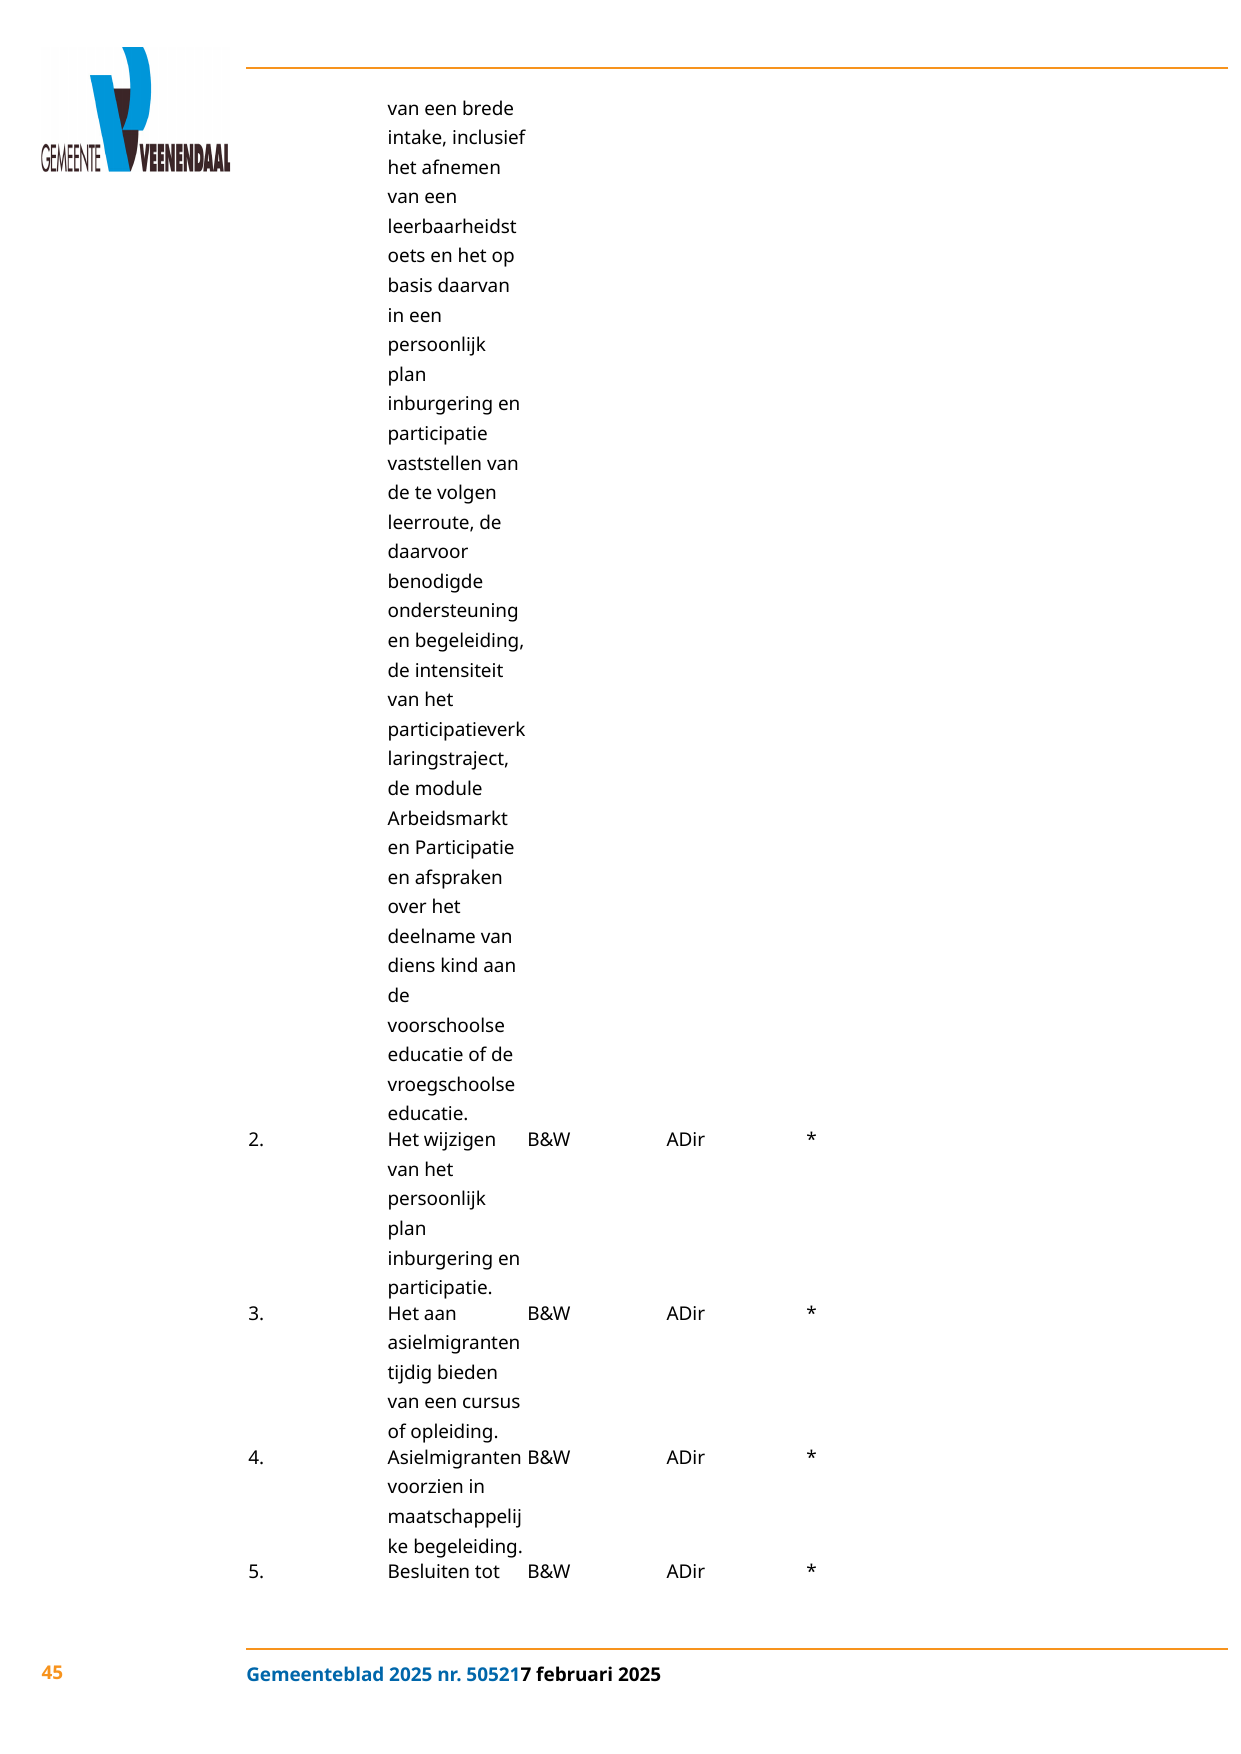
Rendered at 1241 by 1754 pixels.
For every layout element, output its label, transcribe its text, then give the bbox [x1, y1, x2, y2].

table_cell 5. [248, 1559, 387, 1584]
picture [41, 47, 130, 172]
table_cell * [806, 1444, 945, 1558]
table_cell van een brede intake, inclusief het afnemen van een leerbaarheidstoets en het op basis daarvan in een persoonlijk plan inburgering en participatie vaststellen van de te volgen leerroute, de daarvoor benodigde ondersteuning en begeleiding, de intensiteit van het participatieverklaringstraject, de module Arbeidsmarkt en Participatie en afspraken over het deelname van diens kind aan de voorschoolse educatie of de vroegschoolse educatie. [388, 95, 527, 1126]
table_cell [945, 1126, 1152, 1300]
picture [123, 47, 231, 172]
table_cell * [806, 1126, 945, 1300]
table_cell ADir [666, 1300, 806, 1444]
table_cell Het aan asielmigranten tijdig bieden van een cursus of opleiding. [388, 1300, 527, 1444]
table_cell [945, 1300, 1152, 1444]
table_cell [666, 95, 806, 1126]
table_cell B&W [527, 1300, 666, 1444]
table_cell [945, 95, 1152, 1126]
table_cell * [806, 1300, 945, 1444]
table_cell [248, 95, 387, 1126]
table_cell [945, 1559, 1152, 1584]
table_cell Het wijzigen van het persoonlijk plan inburgering en participatie. [388, 1126, 527, 1300]
table_cell [806, 95, 945, 1126]
table_cell ADir [666, 1126, 806, 1300]
table_cell 2. [248, 1126, 387, 1300]
table_cell B&W [527, 1126, 666, 1300]
table_cell 3. [248, 1300, 387, 1444]
table_cell [527, 95, 666, 1126]
table_cell ADir [666, 1444, 806, 1558]
table_cell B&W [527, 1559, 666, 1584]
table_cell ADir [666, 1559, 806, 1584]
table_cell 4. [248, 1444, 387, 1558]
table_cell Asielmigranten voorzien in maatschappelijke begeleiding. [388, 1444, 527, 1558]
table_cell * [806, 1559, 945, 1584]
table_cell [945, 1444, 1152, 1558]
table_cell B&W [527, 1444, 666, 1558]
table_cell Besluiten tot [388, 1559, 527, 1584]
